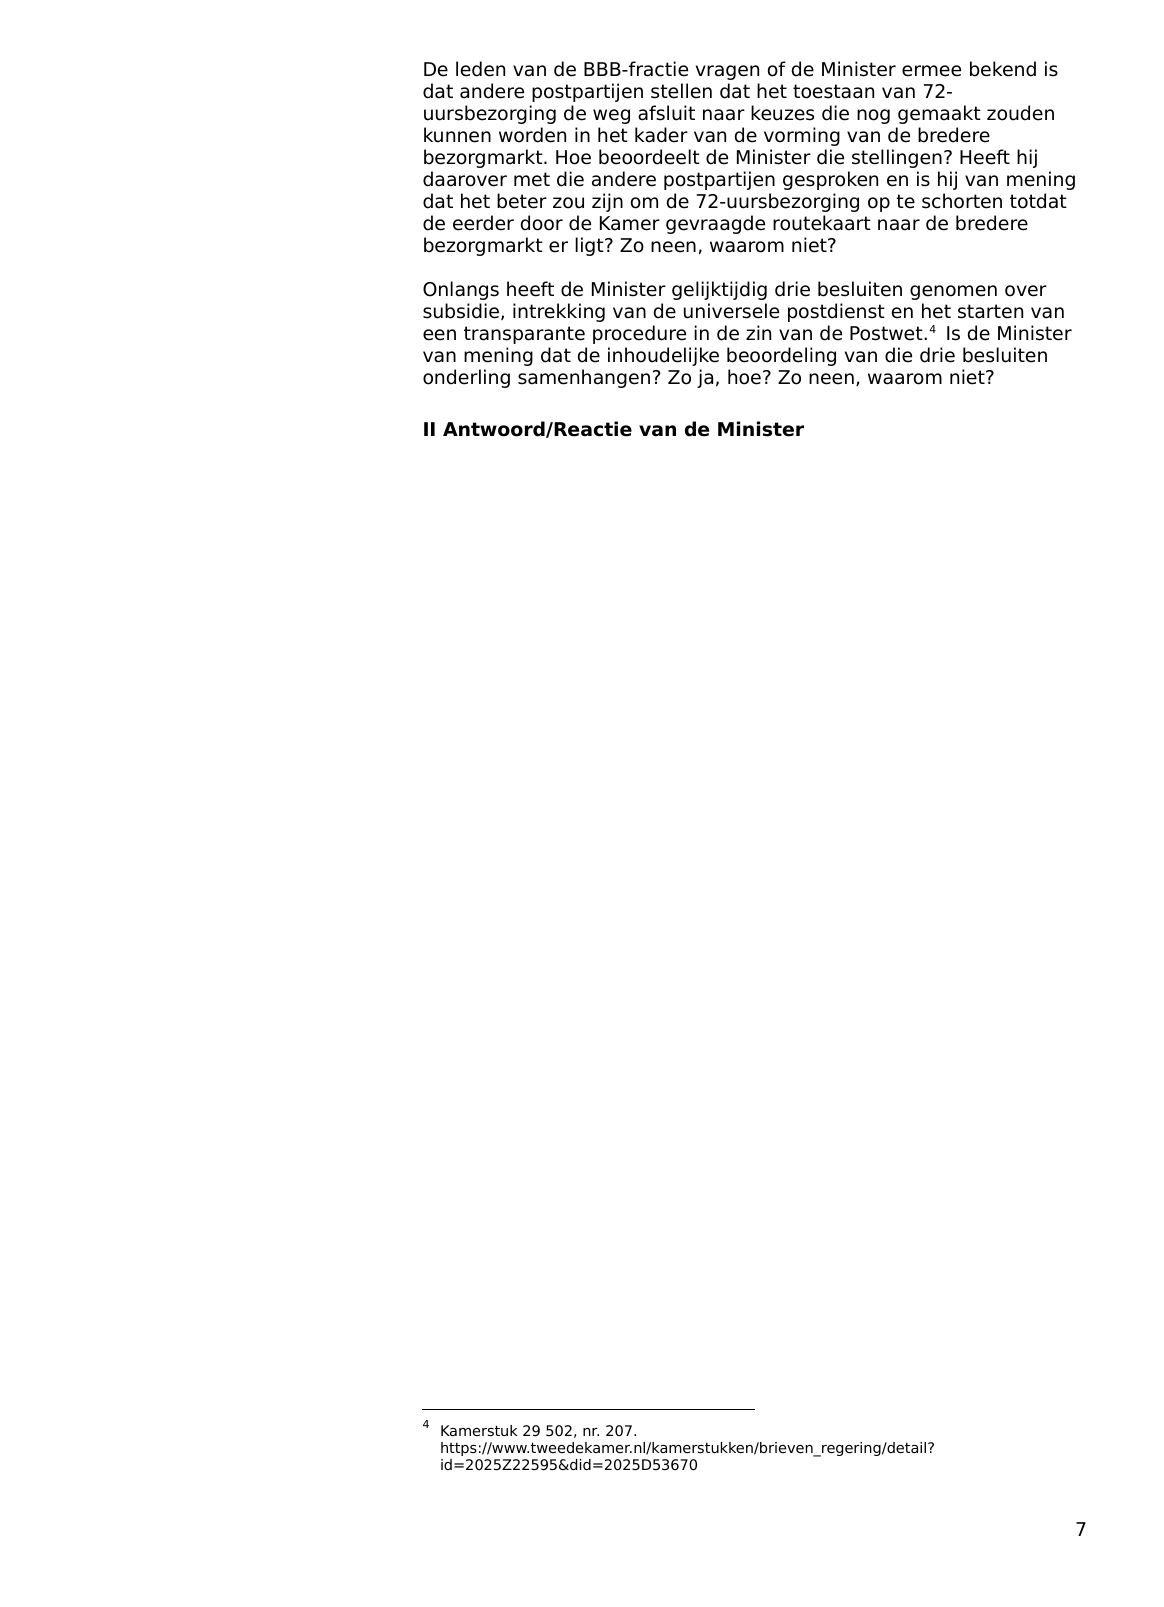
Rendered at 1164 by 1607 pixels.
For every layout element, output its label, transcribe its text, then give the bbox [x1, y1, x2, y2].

subtitle II Antwoord/Reactie van de Minister [422, 419, 1087, 441]
text Kamerstuk 29 502, nr. 207. https://www.tweedekamer.nl/kamerstukken/brieven_regering/detail?id=2025Z22595&did=2025D53670 [422, 1418, 1087, 1474]
text De leden van de BBB-fractie vragen of de Minister ermee bekend is dat andere postpartijen stellen dat het toestaan van 72-uursbezorging de weg afsluit naar keuzes die nog gemaakt zouden kunnen worden in het kader van de vorming van de bredere bezorgmarkt. Hoe beoordeelt de Minister die stellingen? Heeft hij daarover met die andere postpartijen gesproken en is hij van mening dat het beter zou zijn om de 72-uursbezorging op te schorten totdat de eerder door de Kamer gevraagde routekaart naar de bredere bezorgmarkt er ligt? Zo neen, waarom niet? [422, 59, 1087, 257]
text Onlangs heeft de Minister gelijktijdig drie besluiten genomen over subsidie, intrekking van de universele postdienst en het starten van een transparante procedure in de zin van de Postwet. Is de Minister van mening dat de inhoudelijke beoordeling van die drie besluiten onderling samenhangen? Zo ja, hoe? Zo neen, waarom niet? [422, 279, 1087, 389]
